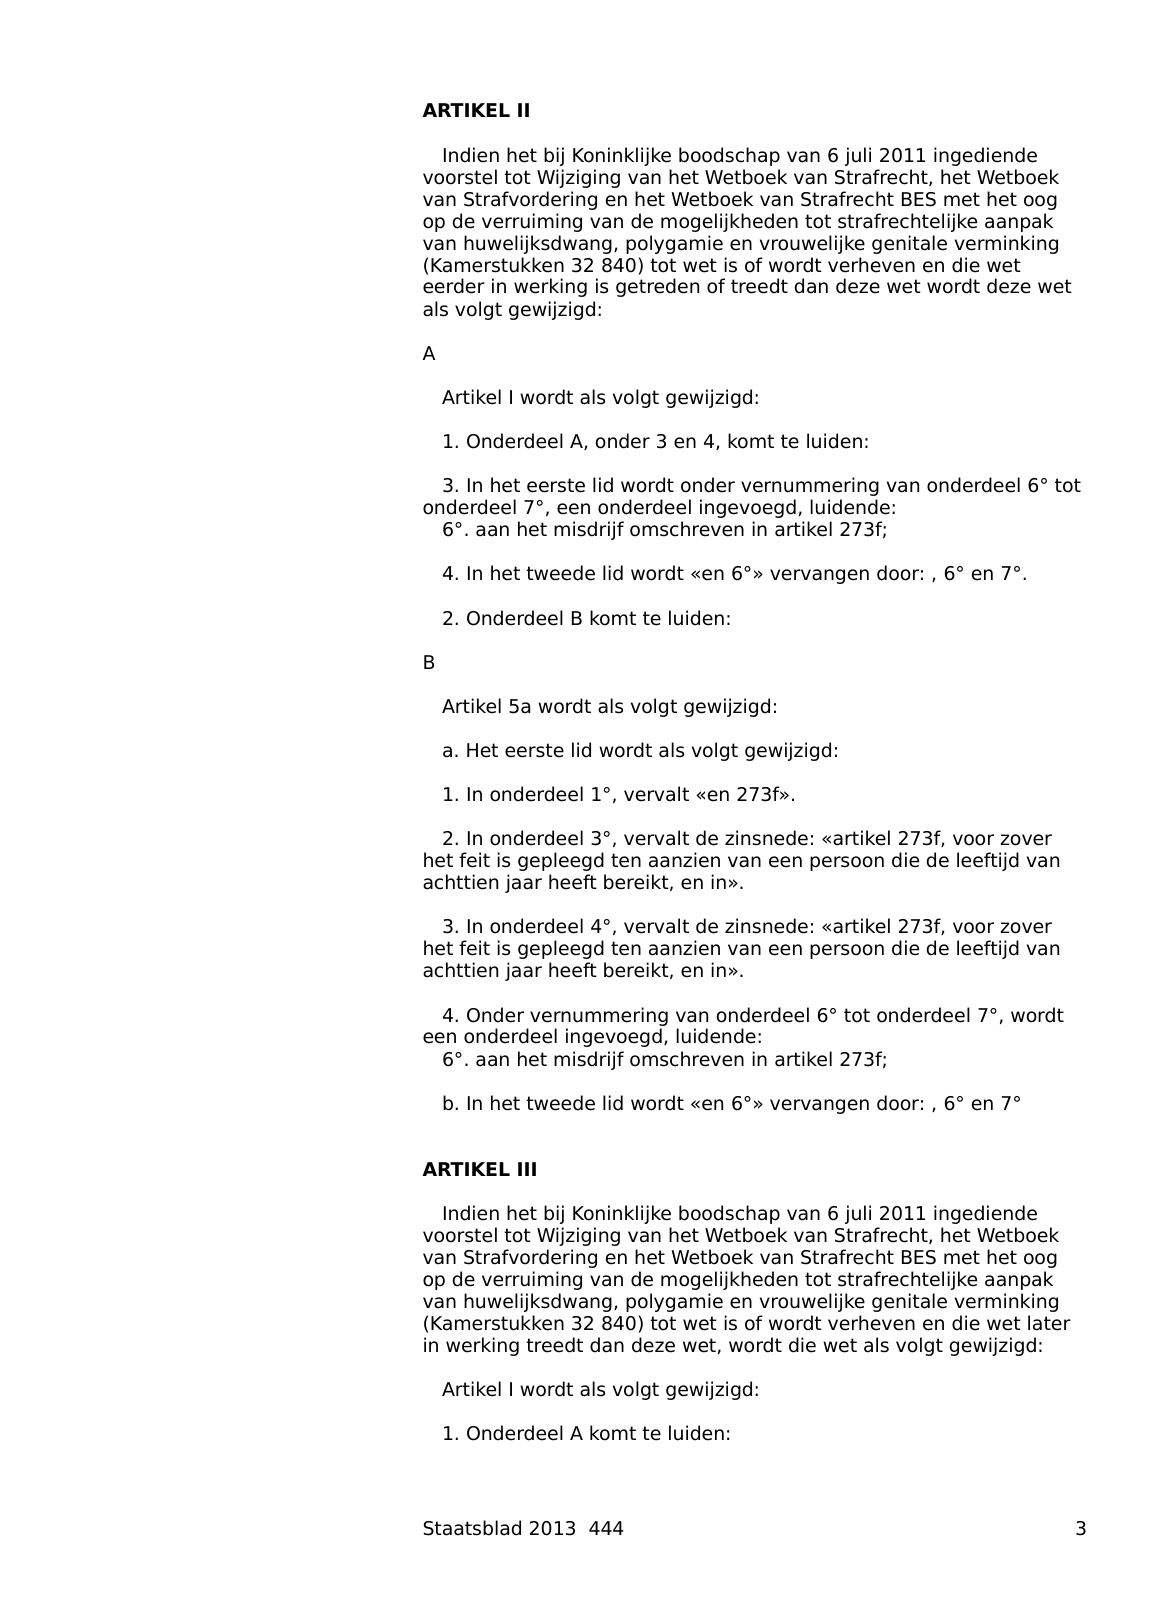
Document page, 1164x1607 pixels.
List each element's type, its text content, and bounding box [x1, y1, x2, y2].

text 3. In het eerste lid wordt onder vernummering van onderdeel 6° tot onderdeel 7°, een onderdeel ingevoegd, luidende: [422, 475, 1087, 519]
text 2. Onderdeel B komt te luiden: [422, 607, 1087, 629]
text A [422, 343, 1087, 364]
text b. In het tweede lid wordt «en 6°» vervangen door: , 6° en 7° [422, 1093, 1087, 1114]
text 4. In het tweede lid wordt «en 6°» vervangen door: , 6° en 7°. [422, 563, 1087, 585]
text 2. In onderdeel 3°, vervalt de zinsnede: «artikel 273f, voor zover het feit is gepleegd ten aanzien van een persoon die de leeftijd van achttien jaar heeft bereikt, en in». [422, 828, 1087, 894]
text Artikel I wordt als volgt gewijzigd: [422, 387, 1087, 409]
text Artikel 5a wordt als volgt gewijzigd: [422, 696, 1087, 718]
text 1. Onderdeel A, onder 3 en 4, komt te luiden: [422, 431, 1087, 453]
text 1. In onderdeel 1°, vervalt «en 273f». [422, 784, 1087, 806]
text 1. Onderdeel A komt te luiden: [422, 1423, 1087, 1445]
text 3. In onderdeel 4°, vervalt de zinsnede: «artikel 273f, voor zover het feit is gepleegd ten aanzien van een persoon die de leeftijd van achttien jaar heeft bereikt, en in». [422, 916, 1087, 982]
text Artikel I wordt als volgt gewijzigd: [422, 1379, 1087, 1401]
text 6°. aan het misdrijf omschreven in artikel 273f; [422, 519, 1087, 541]
text Indien het bij Koninklijke boodschap van 6 juli 2011 ingediende voorstel tot Wijziging van het Wetboek van Strafrecht, het Wetboek van Strafvordering en het Wetboek van Strafrecht BES met het oog op de verruiming van de mogelijkheden tot strafrechtelijke aanpak van huwelijksdwang, polygamie en vrouwelijke genitale verminking (Kamerstukken 32 840) tot wet is of wordt verheven en die wet later in werking treedt dan deze wet, wordt die wet als volgt gewijzigd: [422, 1203, 1087, 1357]
text 6°. aan het misdrijf omschreven in artikel 273f; [422, 1048, 1087, 1070]
text Indien het bij Koninklijke boodschap van 6 juli 2011 ingediende voorstel tot Wijziging van het Wetboek van Strafrecht, het Wetboek van Strafvordering en het Wetboek van Strafrecht BES met het oog op de verruiming van de mogelijkheden tot strafrechtelijke aanpak van huwelijksdwang, polygamie en vrouwelijke genitale verminking (Kamerstukken 32 840) tot wet is of wordt verheven en die wet eerder in werking is getreden of treedt dan deze wet wordt deze wet als volgt gewijzigd: [422, 144, 1087, 320]
text 4. Onder vernummering van onderdeel 6° tot onderdeel 7°, wordt een onderdeel ingevoegd, luidende: [422, 1004, 1087, 1048]
text B [422, 652, 1087, 673]
subtitle ARTIKEL III [422, 1159, 1087, 1181]
text a. Het eerste lid wordt als volgt gewijzigd: [422, 740, 1087, 762]
subtitle ARTIKEL II [422, 100, 1087, 122]
